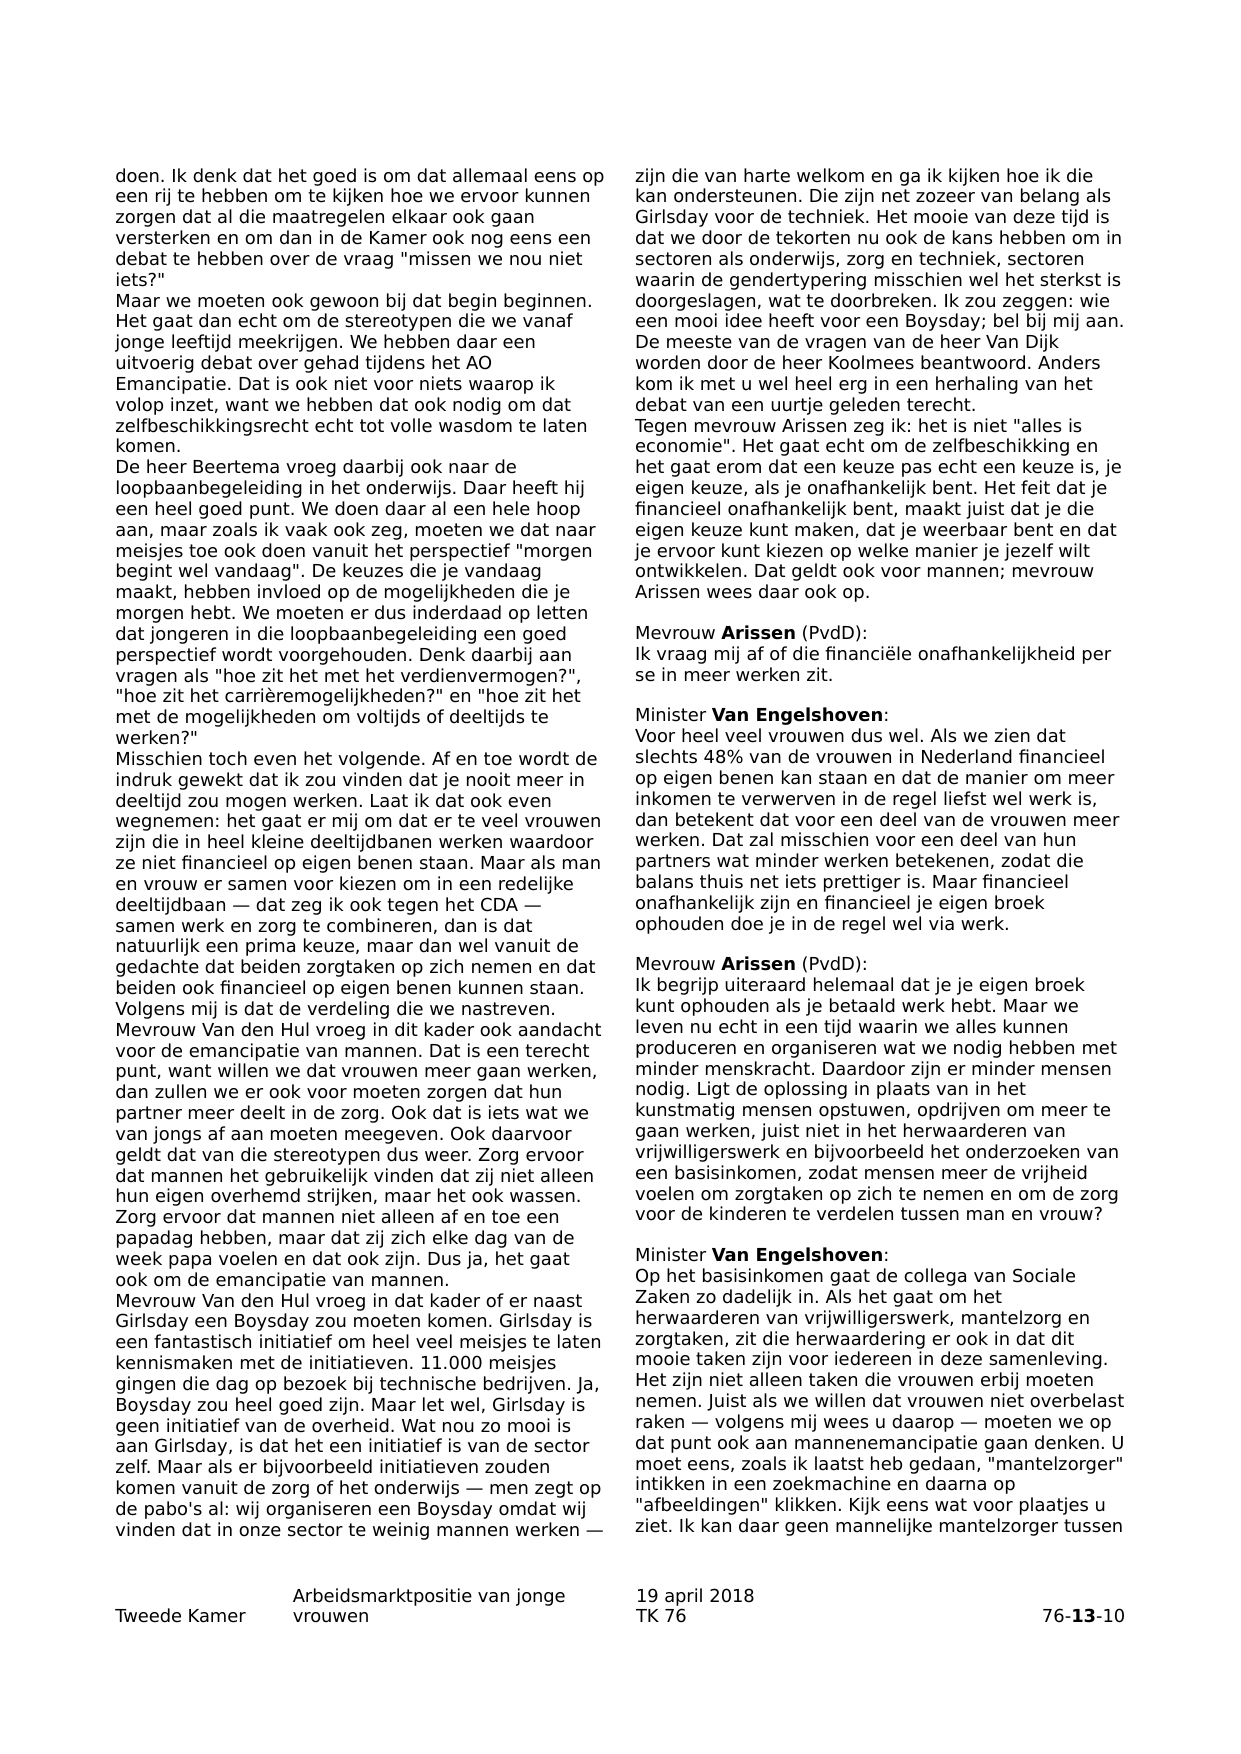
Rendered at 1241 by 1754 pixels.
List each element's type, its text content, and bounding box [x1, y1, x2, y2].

text De heer Beertema vroeg daarbij ook naar de loopbaanbegeleiding in het onderwijs. Daar heeft hij een heel goed punt. We doen daar al een hele hoop aan, maar zoals ik vaak ook zeg, moeten we dat naar meisjes toe ook doen vanuit het perspectief "morgen begint wel vandaag". De keuzes die je vandaag maakt, hebben invloed op de mogelijkheden die je morgen hebt. We moeten er dus inderdaad op letten dat jongeren in die loopbaanbegeleiding een goed perspectief wordt voorgehouden. Denk daarbij aan vragen als "hoe zit het met het verdienvermogen?", "hoe zit het carrièremogelijkheden?" en "hoe zit het met de mogelijkheden om voltijds of deeltijds te werken?" [115, 457, 605, 749]
text Mevrouw Van den Hul vroeg in dit kader ook aandacht voor de emancipatie van mannen. Dat is een terecht punt, want willen we dat vrouwen meer gaan werken, dan zullen we er ook voor moeten zorgen dat hun partner meer deelt in de zorg. Ook dat is iets wat we van jongs af aan moeten meegeven. Ook daarvoor geldt dat van die stereotypen dus weer. Zorg ervoor dat mannen het gebruikelijk vinden dat zij niet alleen hun eigen overhemd strijken, maar het ook wassen. Zorg ervoor dat mannen niet alleen af en toe een papadag hebben, maar dat zij zich elke dag van de week papa voelen en dat ook zijn. Dus ja, het gaat ook om de emancipatie van mannen. [115, 1019, 605, 1290]
text Misschien toch even het volgende. Af en toe wordt de indruk gewekt dat ik zou vinden dat je nooit meer in deeltijd zou mogen werken. Laat ik dat ook even wegnemen: het gaat er mij om dat er te veel vrouwen zijn die in heel kleine deeltijdbanen werken waardoor ze niet financieel op eigen benen staan. Maar als man en vrouw er samen voor kiezen om in een redelijke deeltijdbaan — dat zeg ik ook tegen het CDA — samen werk en zorg te combineren, dan is dat natuurlijk een prima keuze, maar dan wel vanuit de gedachte dat beiden zorgtaken op zich nemen en dat beiden ook financieel op eigen benen kunnen staan. Volgens mij is dat de verdeling die we nastreven. [115, 749, 605, 1019]
text Op het basisinkomen gaat de collega van Sociale Zaken zo dadelijk in. Als het gaat om het herwaarderen van vrijwilligerswerk, mantelzorg en zorgtaken, zit die herwaardering er ook in dat dit mooie taken zijn voor iedereen in deze samenleving. Het zijn niet alleen taken die vrouwen erbij moeten nemen. Juist als we willen dat vrouwen niet overbelast raken — volgens mij wees u daarop — moeten we op dat punt ook aan mannenemancipatie gaan denken. U moet eens, zoals ik laatst heb gedaan, "mantelzorger" intikken in een zoekmachine en daarna op "afbeeldingen" klikken. Kijk eens wat voor plaatjes u ziet. Ik kan daar geen mannelijke mantelzorger tussen [635, 1266, 1125, 1537]
text doen. Ik denk dat het goed is om dat allemaal eens op een rij te hebben om te kijken hoe we ervoor kunnen zorgen dat al die maatregelen elkaar ook gaan versterken en om dan in de Kamer ook nog eens een debat te hebben over de vraag "missen we nou niet iets?" [115, 165, 605, 290]
text Mevrouw Arissen (PvdD): [635, 623, 1125, 643]
text De meeste van de vragen van de heer Van Dijk worden door de heer Koolmees beantwoord. Anders kom ik met u wel heel erg in een herhaling van het debat van een uurtje geleden terecht. [635, 332, 1125, 415]
text Ik begrijp uiteraard helemaal dat je je eigen broek kunt ophouden als je betaald werk hebt. Maar we leven nu echt in een tijd waarin we alles kunnen produceren en organiseren wat we nodig hebben met minder menskracht. Daardoor zijn er minder mensen nodig. Ligt de oplossing in plaats van in het kunstmatig mensen opstuwen, opdrijven om meer te gaan werken, juist niet in het herwaarderen van vrijwilligerswerk en bijvoorbeeld het onderzoeken van een basisinkomen, zodat mensen meer de vrijheid voelen om zorgtaken op zich te nemen en om de zorg voor de kinderen te verdelen tussen man en vrouw? [635, 975, 1125, 1225]
text Mevrouw Arissen (PvdD): [635, 954, 1125, 975]
text Maar we moeten ook gewoon bij dat begin beginnen. Het gaat dan echt om de stereotypen die we vanaf jonge leeftijd meekrijgen. We hebben daar een uitvoerig debat over gehad tijdens het AO Emancipatie. Dat is ook niet voor niets waarop ik volop inzet, want we hebben dat ook nodig om dat zelfbeschikkingsrecht echt tot volle wasdom te laten komen. [115, 290, 605, 457]
text Tegen mevrouw Arissen zeg ik: het is niet "alles is economie". Het gaat echt om de zelfbeschikking en het gaat erom dat een keuze pas echt een keuze is, je eigen keuze, als je onafhankelijk bent. Het feit dat je financieel onafhankelijk bent, maakt juist dat je die eigen keuze kunt maken, dat je weerbaar bent en dat je ervoor kunt kiezen op welke manier je jezelf wilt ontwikkelen. Dat geldt ook voor mannen; mevrouw Arissen wees daar ook op. [635, 415, 1125, 603]
text Minister Van Engelshoven: [635, 705, 1125, 726]
text Mevrouw Van den Hul vroeg in dat kader of er naast Girlsday een Boysday zou moeten komen. Girlsday is een fantastisch initiatief om heel veel meisjes te laten kennismaken met de initiatieven. 11.000 meisjes gingen die dag op bezoek bij technische bedrijven. Ja, Boysday zou heel goed zijn. Maar let wel, Girlsday is geen initiatief van de overheid. Wat nou zo mooi is aan Girlsday, is dat het een initiatief is van de sector zelf. Maar als er bijvoorbeeld initiatieven zouden komen vanuit de zorg of het onderwijs — men zegt op de pabo's al: wij organiseren een Boysday omdat wij vinden dat in onze sector te weinig mannen werken — [115, 1290, 605, 1540]
text zijn die van harte welkom en ga ik kijken hoe ik die kan ondersteunen. Die zijn net zozeer van belang als Girlsday voor de techniek. Het mooie van deze tijd is dat we door de tekorten nu ook de kans hebben om in sectoren als onderwijs, zorg en techniek, sectoren waarin de gendertypering misschien wel het sterkst is doorgeslagen, wat te doorbreken. Ik zou zeggen: wie een mooi idee heeft voor een Boysday; bel bij mij aan. [635, 165, 1125, 332]
text Voor heel veel vrouwen dus wel. Als we zien dat slechts 48% van de vrouwen in Nederland financieel op eigen benen kan staan en dat de manier om meer inkomen te verwerven in de regel liefst wel werk is, dan betekent dat voor een deel van de vrouwen meer werken. Dat zal misschien voor een deel van hun partners wat minder werken betekenen, zodat die balans thuis net iets prettiger is. Maar financieel onafhankelijk zijn en financieel je eigen broek ophouden doe je in de regel wel via werk. [635, 726, 1125, 934]
text Minister Van Engelshoven: [635, 1245, 1125, 1266]
text Ik vraag mij af of die financiële onafhankelijkheid per se in meer werken zit. [635, 643, 1125, 685]
